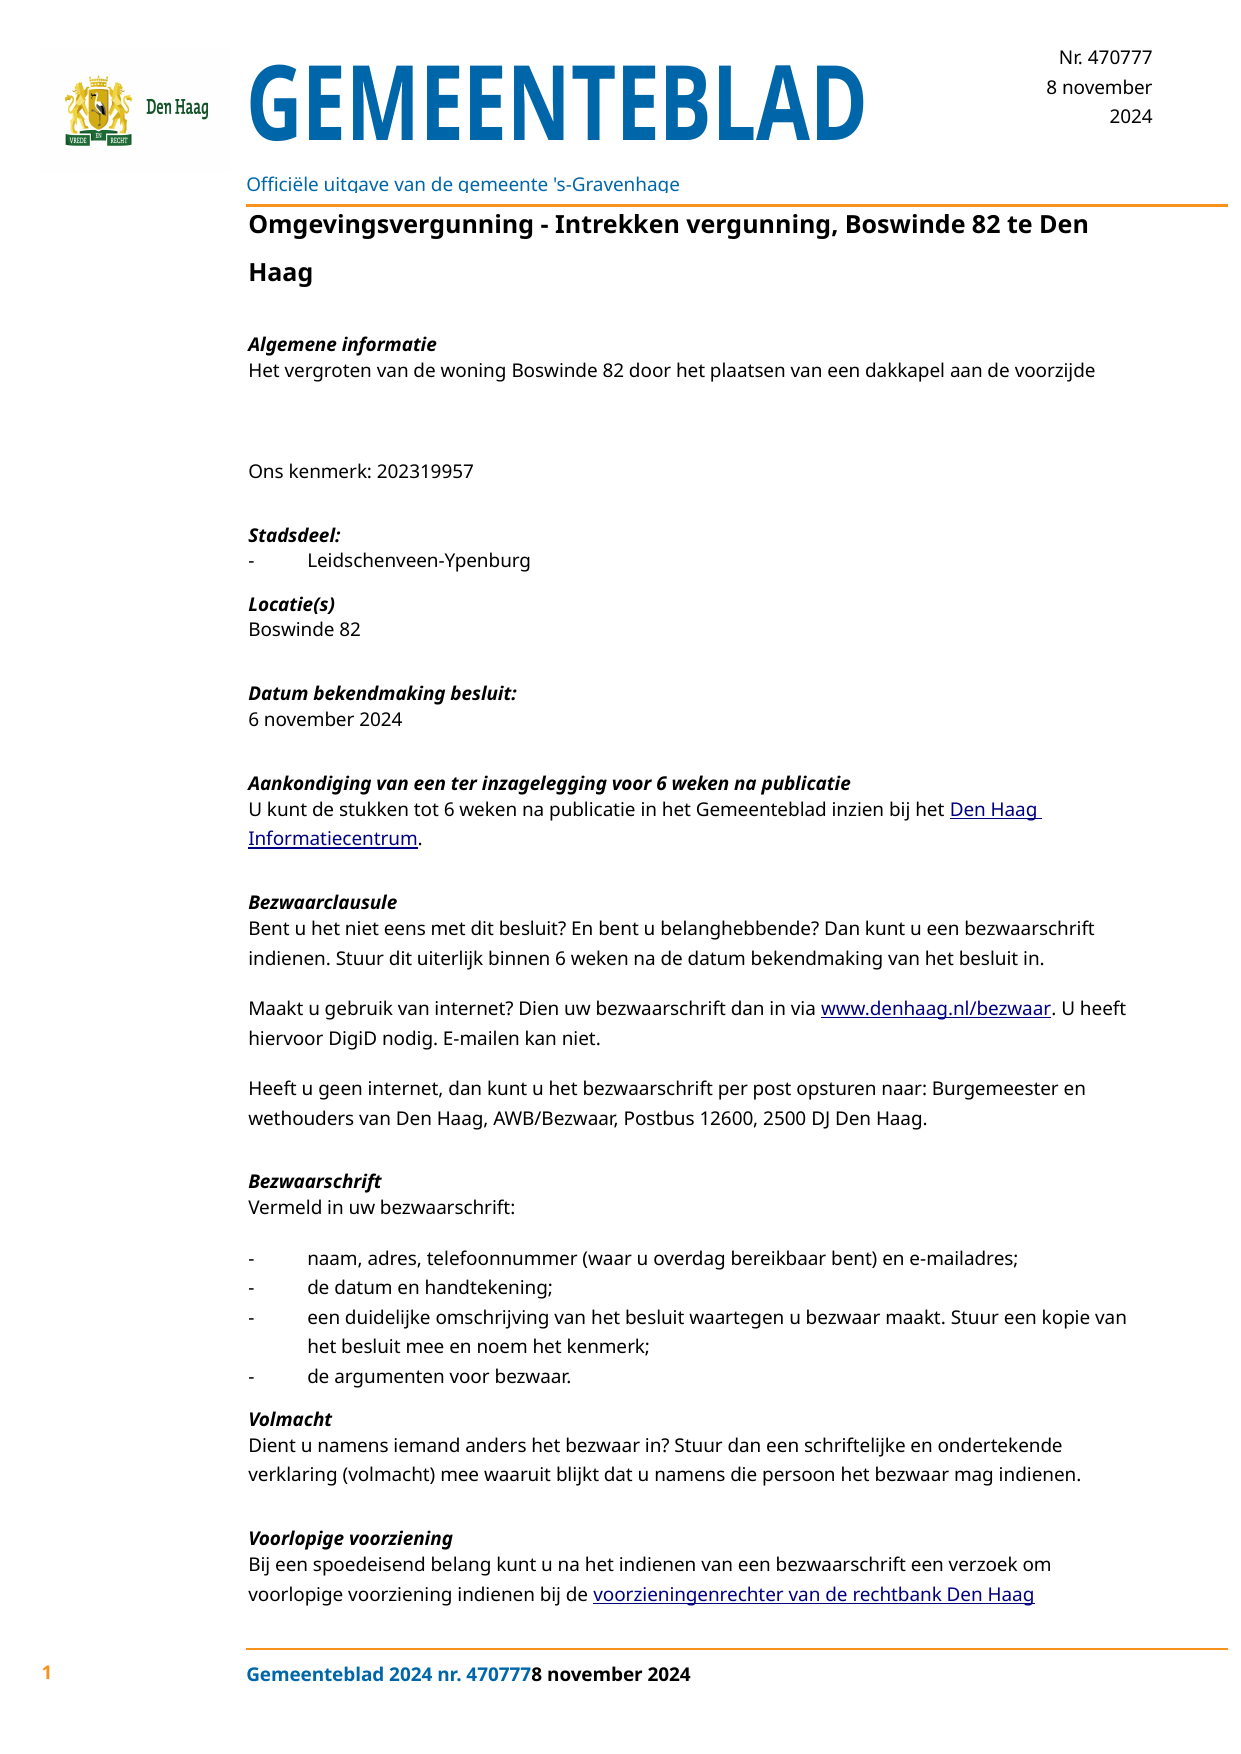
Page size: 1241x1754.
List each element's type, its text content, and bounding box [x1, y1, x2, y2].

text Locatie(s) [248, 591, 1152, 617]
list naam, adres, telefoonnummer (waar u overdag bereikbaar bent) en e-mailadres; [248, 1245, 1152, 1271]
text Het vergroten van de woning Boswinde 82 door het plaatsen van een dakkapel aan de voorzijde [248, 357, 1152, 383]
text Volmacht [248, 1406, 1152, 1432]
text Vermeld in uw bezwaarschrift: [248, 1194, 1152, 1220]
text Dient u namens iemand anders het bezwaar in? Stuur dan een schriftelijke en ondertekende verklaring (volmacht) mee waaruit blijkt dat u namens die persoon het bezwaar mag indienen. [248, 1432, 1152, 1487]
list een duidelijke omschrijving van het besluit waartegen u bezwaar maakt. Stuur een kopie van het besluit mee en noem het kenmerk; [248, 1304, 1152, 1359]
text Algemene informatie [248, 331, 1152, 357]
picture [41, 47, 231, 172]
text Heeft u geen internet, dan kunt u het bezwaarschrift per post opsturen naar: Burgemeester en wethouders van Den Haag, AWB/Bezwaar, Postbus 12600, 2500 DJ Den Haag. [248, 1075, 1152, 1131]
text Omgevingsvergunning - Intrekken vergunning, Boswinde 82 te Den Haag [248, 207, 1152, 288]
text Bezwaarclausule [248, 889, 1152, 915]
list de argumenten voor bezwaar. [248, 1363, 1152, 1389]
text Bent u het niet eens met dit besluit? En bent u belanghebbende? Dan kunt u een bezwaarschrift indienen. Stuur dit uiterlijk binnen 6 weken na de datum bekendmaking van het besluit in. [248, 915, 1152, 971]
list Leidschenveen-Ypenburg [248, 548, 1152, 573]
text Ons kenmerk: 202319957 [248, 458, 1152, 484]
text Maakt u gebruik van internet? Dien uw bezwaarschrift dan in via www.denhaag.nl/bezwaar. U heeft hiervoor DigiD nodig. E-mailen kan niet. [248, 995, 1152, 1051]
text Voorlopige voorziening [248, 1526, 1152, 1551]
text Boswinde 82 [248, 617, 1152, 642]
text Datum bekendmaking besluit: [248, 681, 1152, 706]
text Stadsdeel: [248, 522, 1152, 548]
text 6 november 2024 [248, 706, 1152, 732]
text U kunt de stukken tot 6 weken na publicatie in het Gemeenteblad inzien bij het Den Haag Informatiecentrum. [248, 796, 1152, 851]
text Bezwaarschrift [248, 1169, 1152, 1194]
text Aankondiging van een ter inzagelegging voor 6 weken na publicatie [248, 770, 1152, 796]
text Bij een spoedeisend belang kunt u na het indienen van een bezwaarschrift een verzoek om voorlopige voorziening indienen bij de voorzieningenrechter van de rechtbank Den Haag [248, 1551, 1152, 1607]
list de datum en handtekening; [248, 1274, 1152, 1300]
